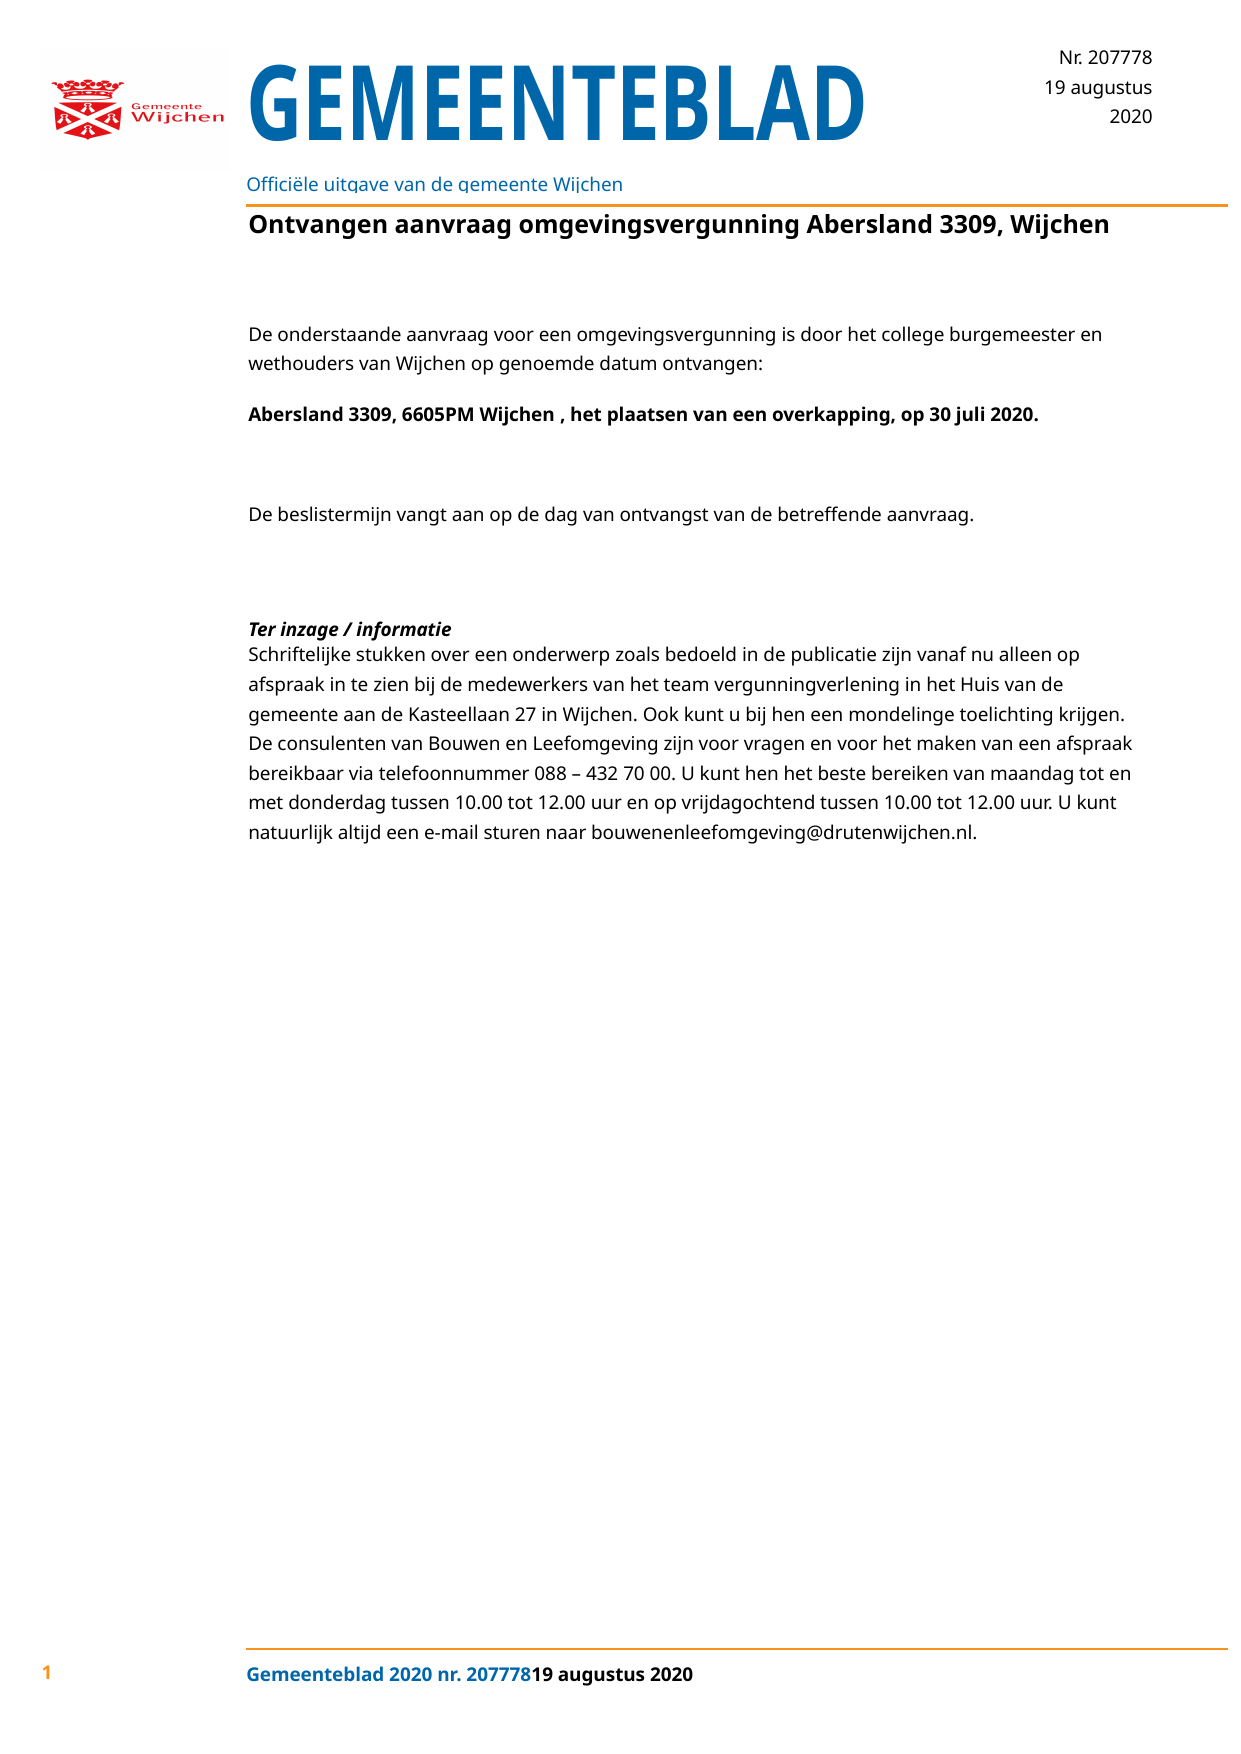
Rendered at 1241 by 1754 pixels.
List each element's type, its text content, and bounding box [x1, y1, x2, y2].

text Schriftelijke stukken over een onderwerp zoals bedoeld in de publicatie zijn vanaf nu alleen op afspraak in te zien bij de medewerkers van het team vergunningverlening in het Huis van de gemeente aan de Kasteellaan 27 in Wijchen. Ook kunt u bij hen een mondelinge toelichting krijgen. De consulenten van Bouwen en Leefomgeving zijn voor vragen en voor het maken van een afspraak bereikbaar via telefoonnummer 088 – 432 70 00. U kunt hen het beste bereiken van maandag tot en met donderdag tussen 10.00 tot 12.00 uur en op vrijdagochtend tussen 10.00 tot 12.00 uur. U kunt natuurlijk altijd een e-mail sturen naar bouwenenleefomgeving@drutenwijchen.nl. [248, 642, 1152, 845]
text Abersland 3309, 6605PM Wijchen , het plaatsen van een overkapping, op 30 juli 2020. [248, 401, 1152, 426]
text Ter inzage / informatie [248, 616, 1152, 642]
text De onderstaande aanvraag voor een omgevingsvergunning is door het college burgemeester en wethouders van Wijchen op genoemde datum ontvangen: [248, 321, 1152, 376]
picture [41, 47, 231, 172]
text De beslistermijn vangt aan op de dag van ontvangst van de betreffende aanvraag. [248, 502, 1152, 527]
text Ontvangen aanvraag omgevingsvergunning Abersland 3309, Wijchen [248, 207, 1152, 241]
